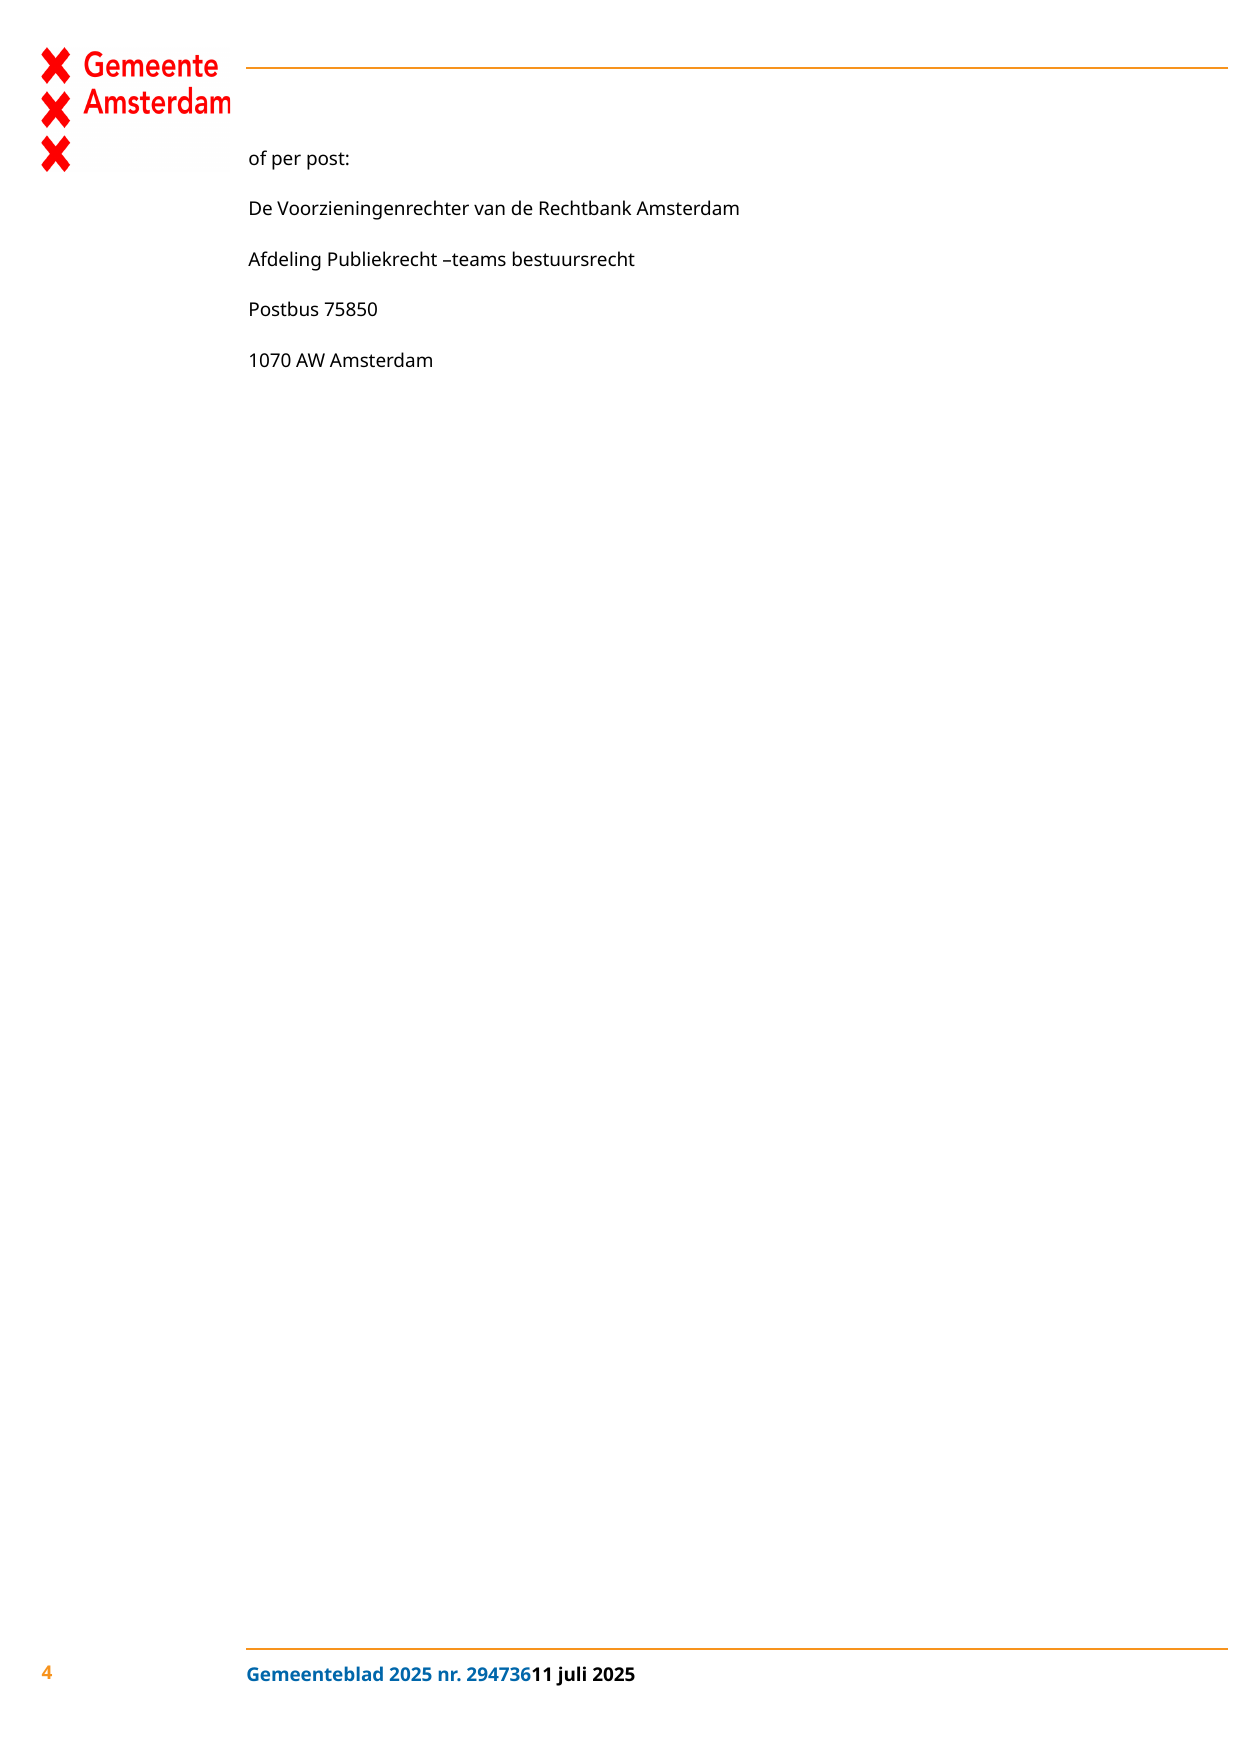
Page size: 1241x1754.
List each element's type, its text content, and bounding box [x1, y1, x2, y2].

picture [41, 47, 231, 172]
text of per post: [248, 145, 1152, 171]
text De Voorzieningenrechter van de Rechtbank Amsterdam [248, 196, 1152, 221]
text Afdeling Publiekrecht –teams bestuursrecht [248, 246, 1152, 272]
text 1070 AW Amsterdam [248, 347, 1152, 373]
text Postbus 75850 [248, 296, 1152, 322]
